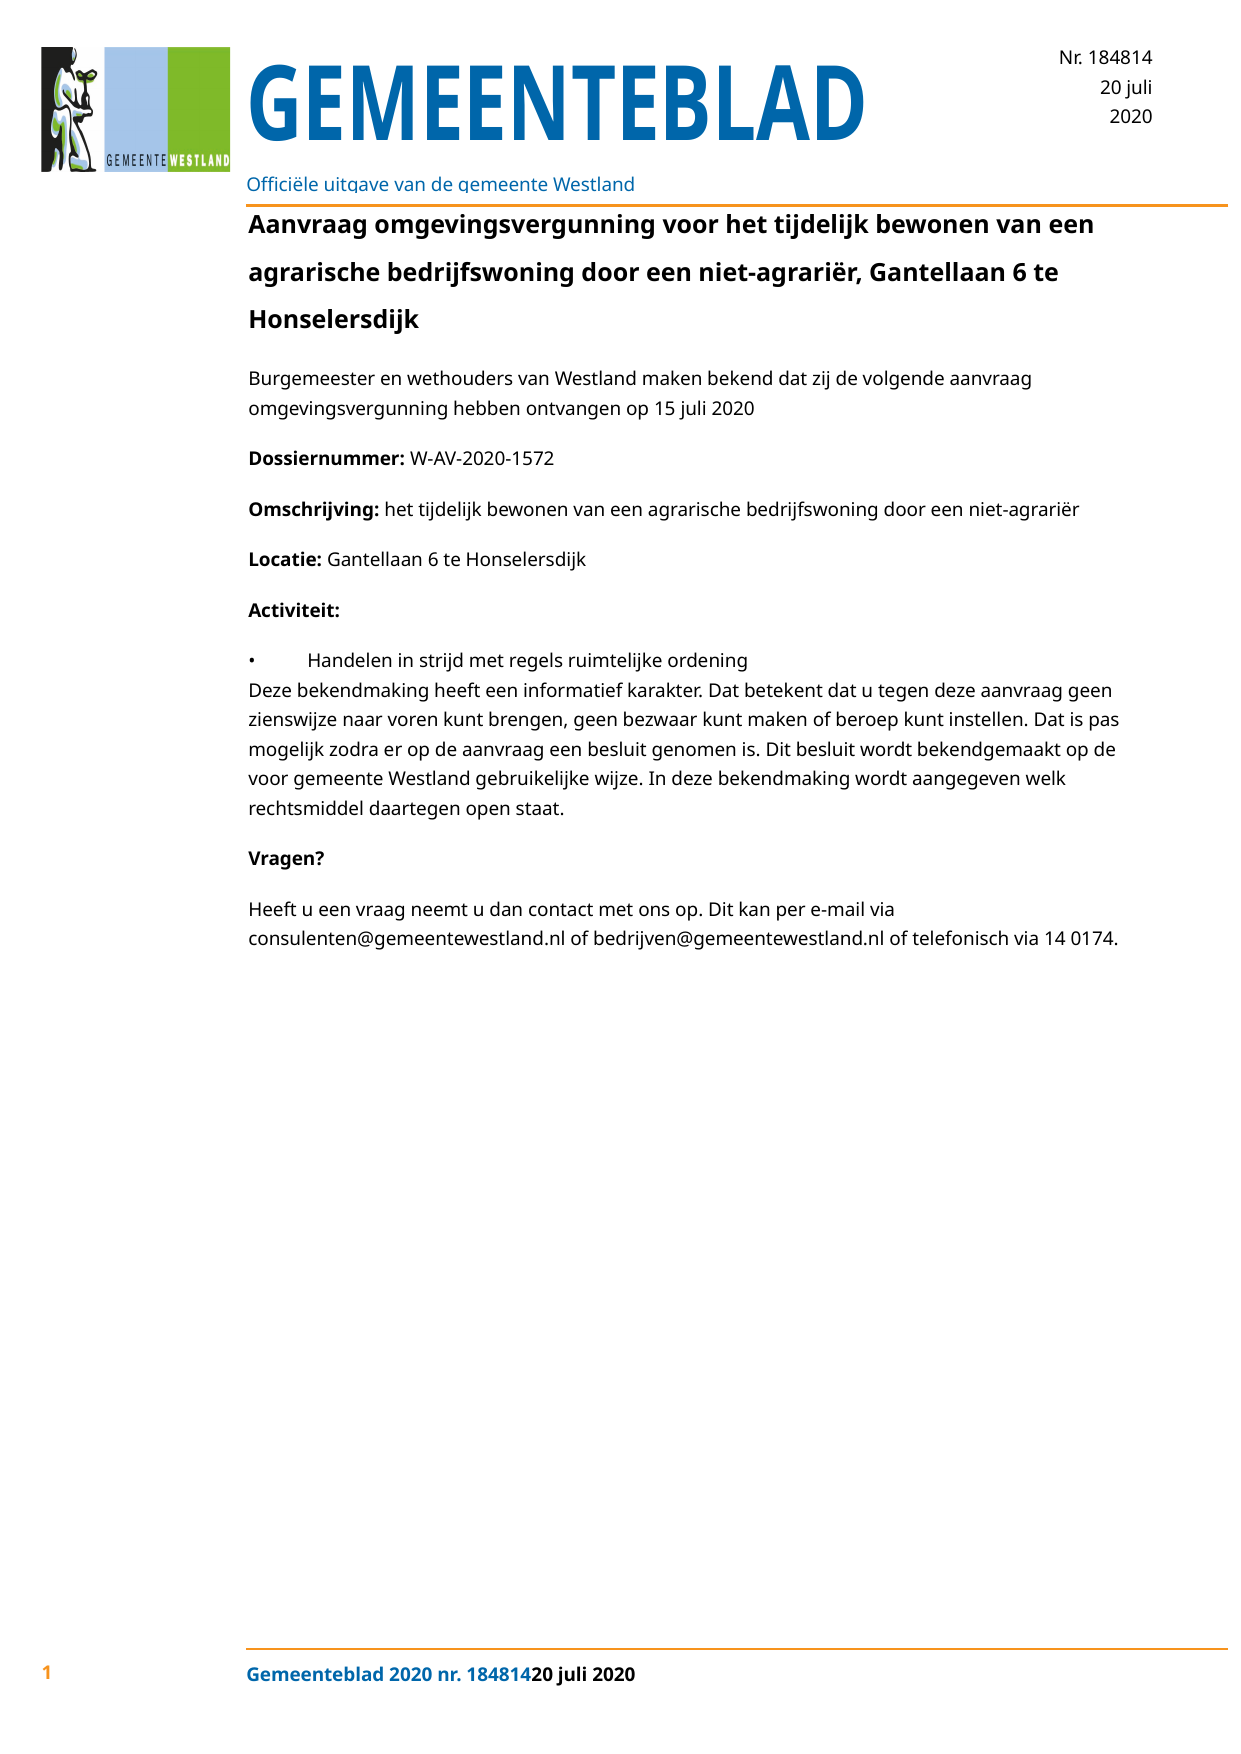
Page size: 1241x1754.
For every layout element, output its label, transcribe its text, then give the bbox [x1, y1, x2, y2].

text Deze bekendmaking heeft een informatief karakter. Dat betekent dat u tegen deze aanvraag geen zienswijze naar voren kunt brengen, geen bezwaar kunt maken of beroep kunt instellen. Dat is pas mogelijk zodra er op de aanvraag een besluit genomen is. Dit besluit wordt bekendgemaakt op de voor gemeente Westland gebruikelijke wijze. In deze bekendmaking wordt aangegeven welk rechtsmiddel daartegen open staat. [248, 677, 1152, 821]
picture [41, 47, 231, 172]
text Aanvraag omgevingsvergunning voor het tijdelijk bewonen van een agrarische bedrijfswoning door een niet-agrariër, Gantellaan 6 te Honselersdijk [248, 207, 1152, 336]
text Activiteit: [248, 597, 1152, 622]
list Handelen in strijd met regels ruimtelijke ordening [248, 647, 1152, 673]
text Locatie: Gantellaan 6 te Honselersdijk [248, 546, 1152, 572]
text Omschrijving: het tijdelijk bewonen van een agrarische bedrijfswoning door een niet-agrariër [248, 496, 1152, 522]
text Vragen? [248, 846, 1152, 871]
text Burgemeester en wethouders van Westland maken bekend dat zij de volgende aanvraag omgevingsvergunning hebben ontvangen op 15 juli 2020 [248, 366, 1152, 421]
text Heeft u een vraag neemt u dan contact met ons op. Dit kan per e-mail via consulenten@gemeentewestland.nl of bedrijven@gemeentewestland.nl of telefonisch via 14 0174. [248, 896, 1152, 951]
text Dossiernummer: W-AV-2020-1572 [248, 446, 1152, 471]
